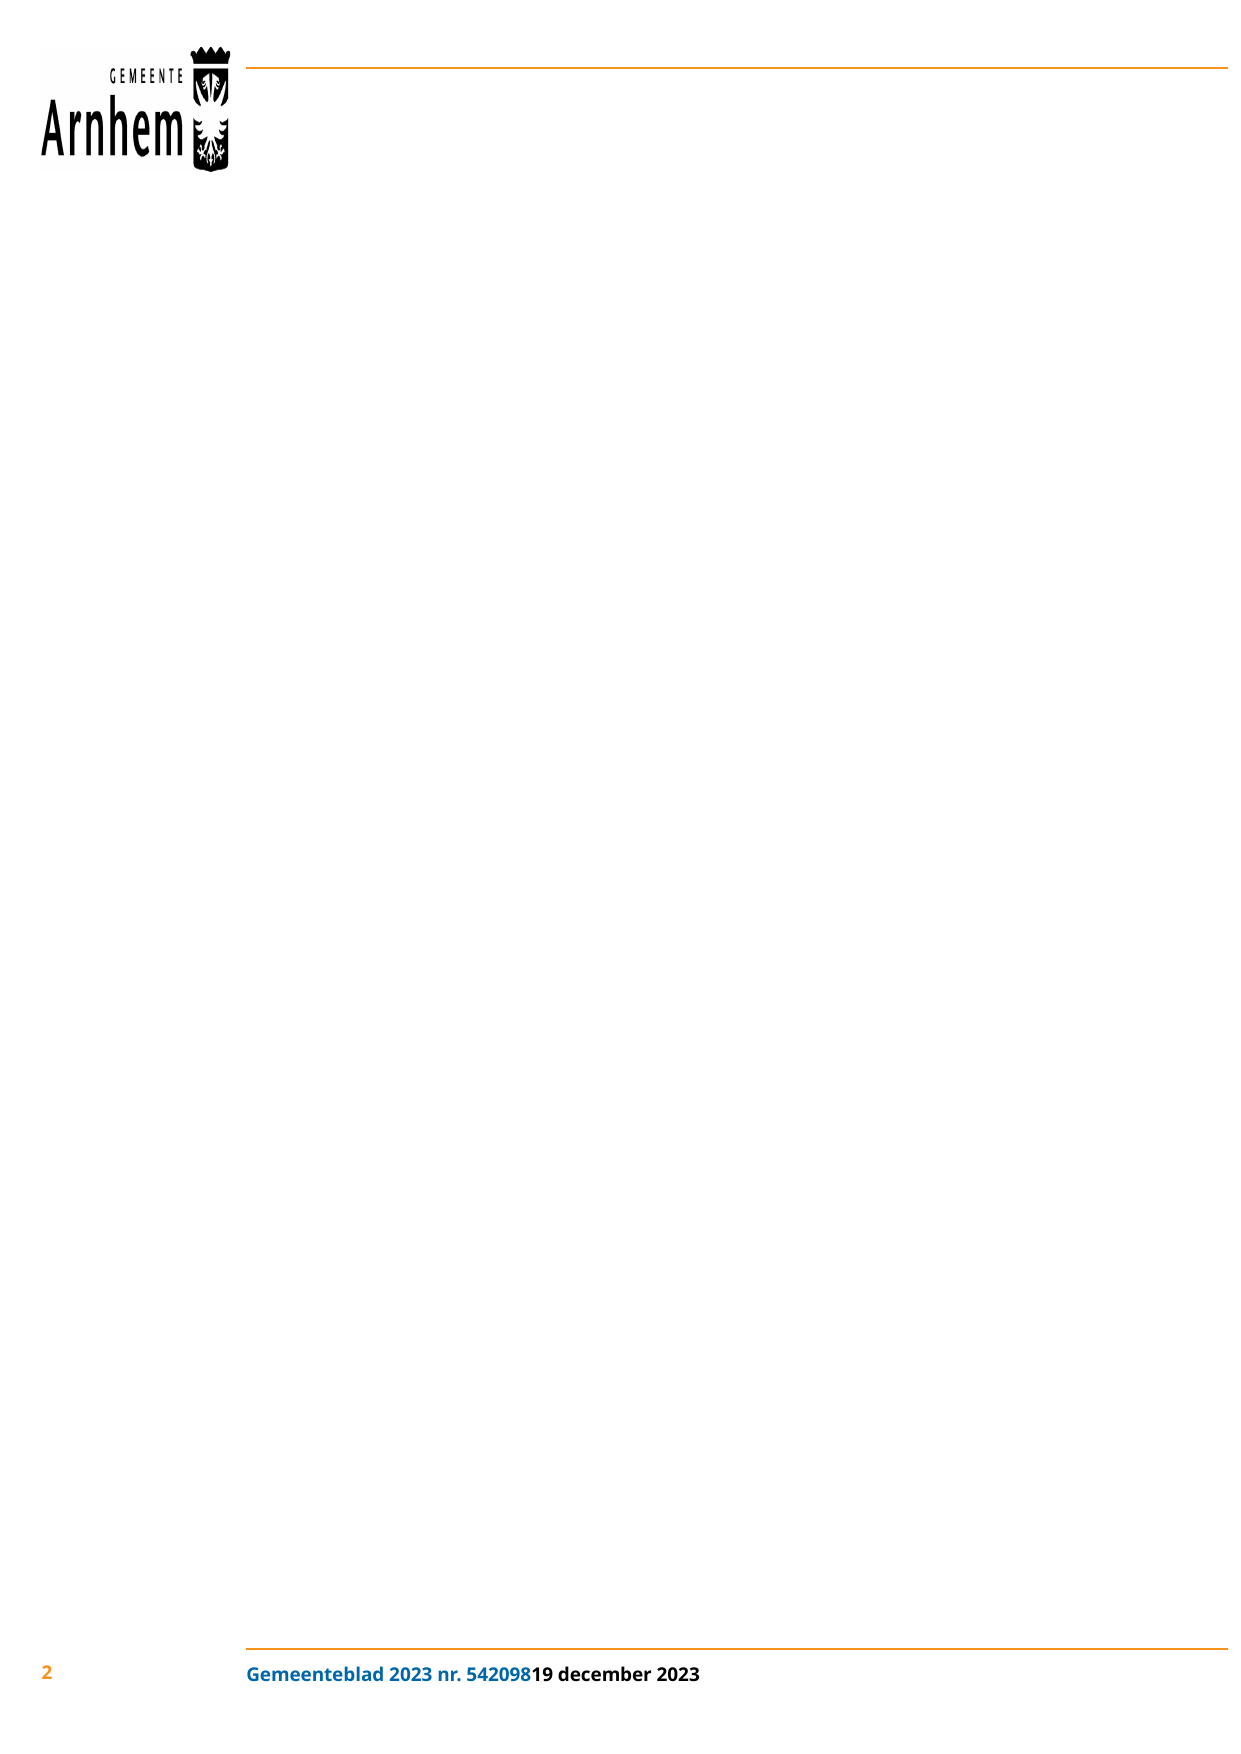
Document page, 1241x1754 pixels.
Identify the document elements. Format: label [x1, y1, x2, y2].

picture [41, 47, 231, 172]
